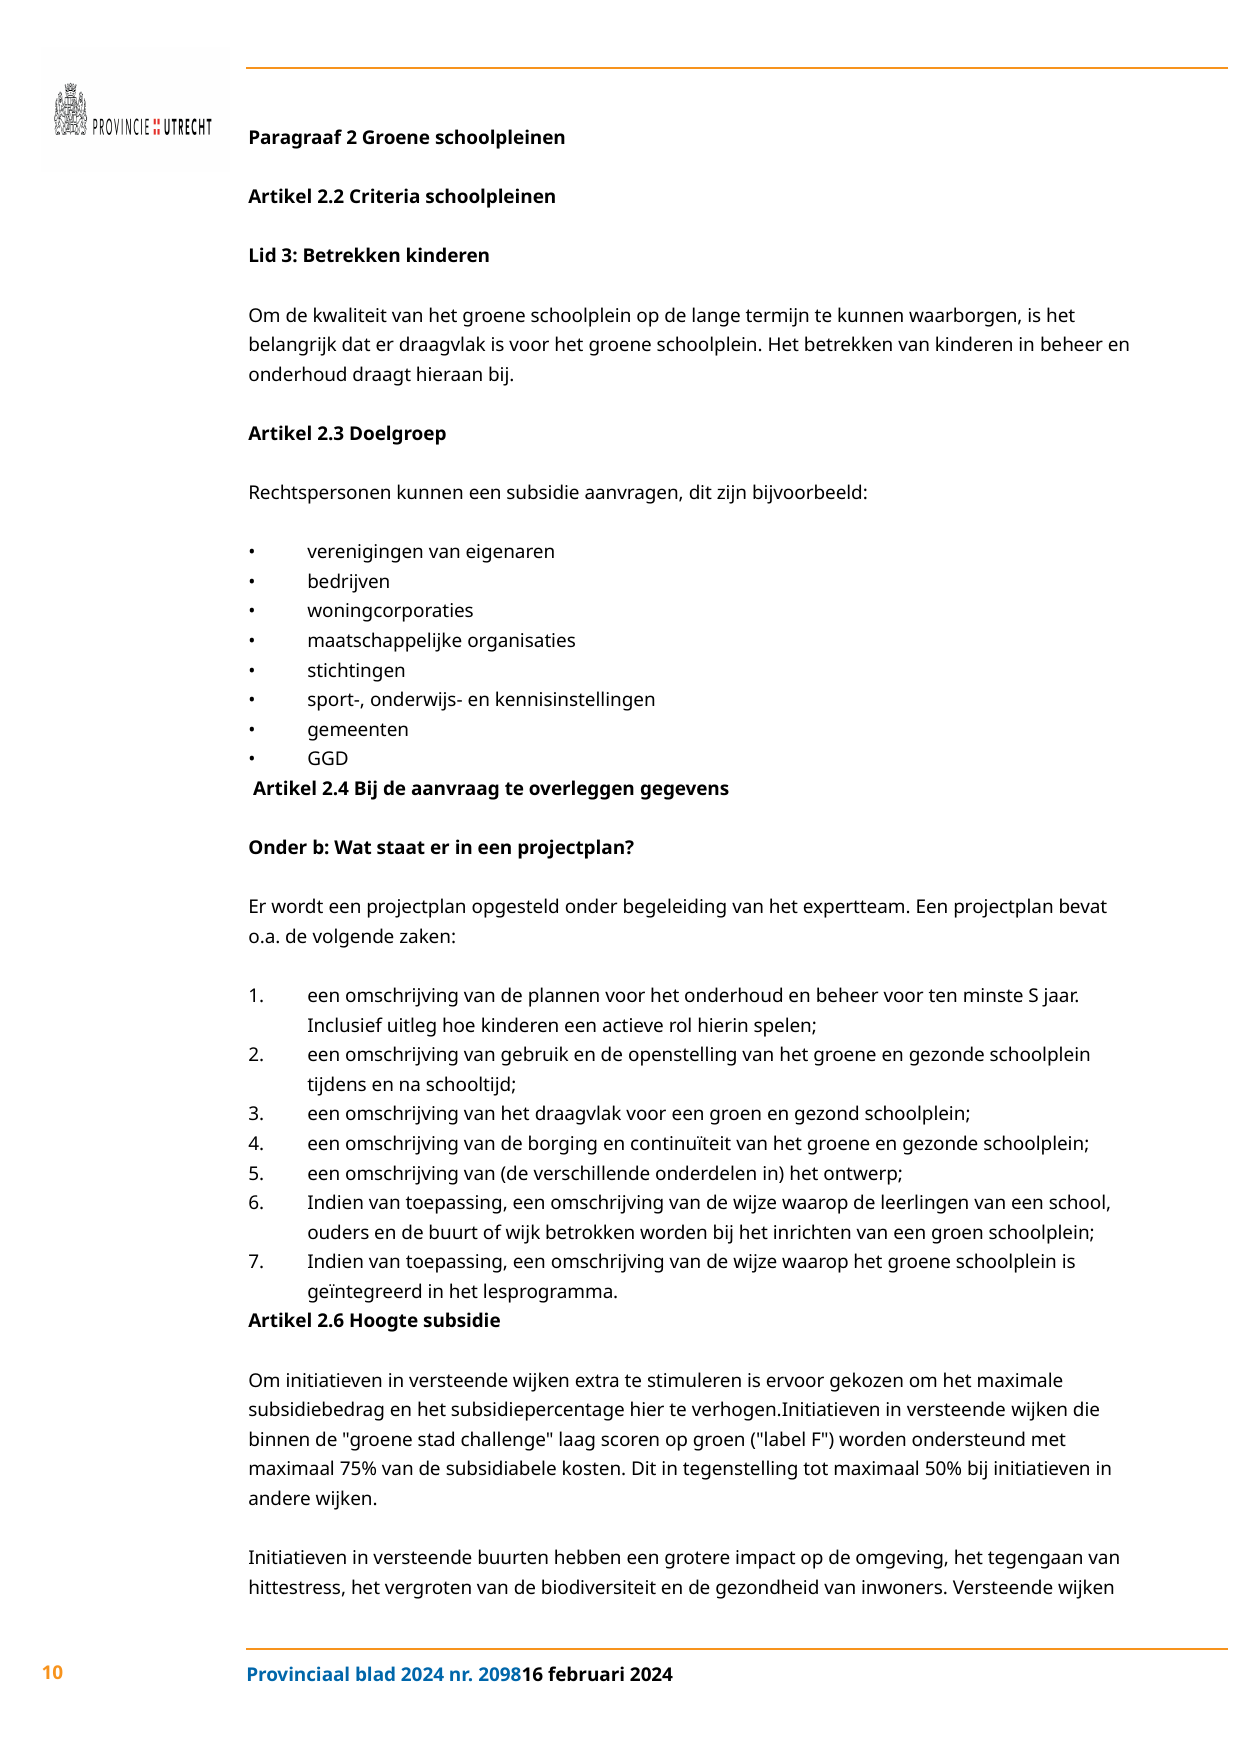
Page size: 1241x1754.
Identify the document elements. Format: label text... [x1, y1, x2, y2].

list stichtingen [248, 657, 1152, 683]
text Artikel 2.6 Hoogte subsidie [248, 1308, 1152, 1333]
text Er wordt een projectplan opgesteld onder begeleiding van het expertteam. Een projectplan bevat o.a. de volgende zaken: [248, 893, 1152, 949]
text Initiatieven in versteende buurten hebben een grotere impact op de omgeving, het tegengaan van hittestress, het vergroten van de biodiversiteit en de gezondheid van inwoners. Versteende wijken [248, 1544, 1152, 1600]
list een omschrijving van het draagvlak voor een groen en gezond schoolplein; [248, 1101, 1152, 1126]
list verenigingen van eigenaren [248, 538, 1152, 564]
text Paragraaf 2 Groene schoolpleinen [248, 124, 1152, 150]
text Om initiatieven in versteende wijken extra te stimuleren is ervoor gekozen om het maximale subsidiebedrag en het subsidiepercentage hier te verhogen.Initiatieven in versteende wijken die binnen de "groene stad challenge" laag scoren op groen ("label F") worden ondersteund met maximaal 75% van de subsidiabele kosten. Dit in tegenstelling tot maximaal 50% bij initiatieven in andere wijken. [248, 1367, 1152, 1511]
list bedrijven [248, 568, 1152, 594]
list een omschrijving van gebruik en de openstelling van het groene en gezonde schoolplein tijdens en na schooltijd; [248, 1041, 1152, 1097]
text Rechtspersonen kunnen een subsidie aanvragen, dit zijn bijvoorbeeld: [248, 479, 1152, 505]
text Artikel 2.4 Bij de aanvraag te overleggen gegevens [248, 775, 1152, 801]
list woningcorporaties [248, 598, 1152, 623]
text Om de kwaliteit van het groene schoolplein op de lange termijn te kunnen waarborgen, is het belangrijk dat er draagvlak is voor het groene schoolplein. Het betrekken van kinderen in beheer en onderhoud draagt hieraan bij. [248, 302, 1152, 387]
text Artikel 2.2 Criteria schoolpleinen [248, 183, 1152, 209]
list een omschrijving van (de verschillende onderdelen in) het ontwerp; [248, 1160, 1152, 1186]
text Onder b: Wat staat er in een projectplan? [248, 834, 1152, 860]
list maatschappelijke organisaties [248, 627, 1152, 653]
picture [41, 47, 231, 172]
list een omschrijving van de plannen voor het onderhoud en beheer voor ten minste S jaar. Inclusief uitleg hoe kinderen een actieve rol hierin spelen; [248, 982, 1152, 1038]
list GGD [248, 746, 1152, 771]
list gemeenten [248, 716, 1152, 742]
text Artikel 2.3 Doelgroep [248, 420, 1152, 446]
list Indien van toepassing, een omschrijving van de wijze waarop het groene schoolplein is geïntegreerd in het lesprogramma. [248, 1248, 1152, 1304]
list Indien van toepassing, een omschrijving van de wijze waarop de leerlingen van een school, ouders en de buurt of wijk betrokken worden bij het inrichten van een groen schoolplein; [248, 1189, 1152, 1245]
text Lid 3: Betrekken kinderen [248, 243, 1152, 268]
list een omschrijving van de borging en continuïteit van het groene en gezonde schoolplein; [248, 1130, 1152, 1156]
list sport-, onderwijs- en kennisinstellingen [248, 686, 1152, 712]
